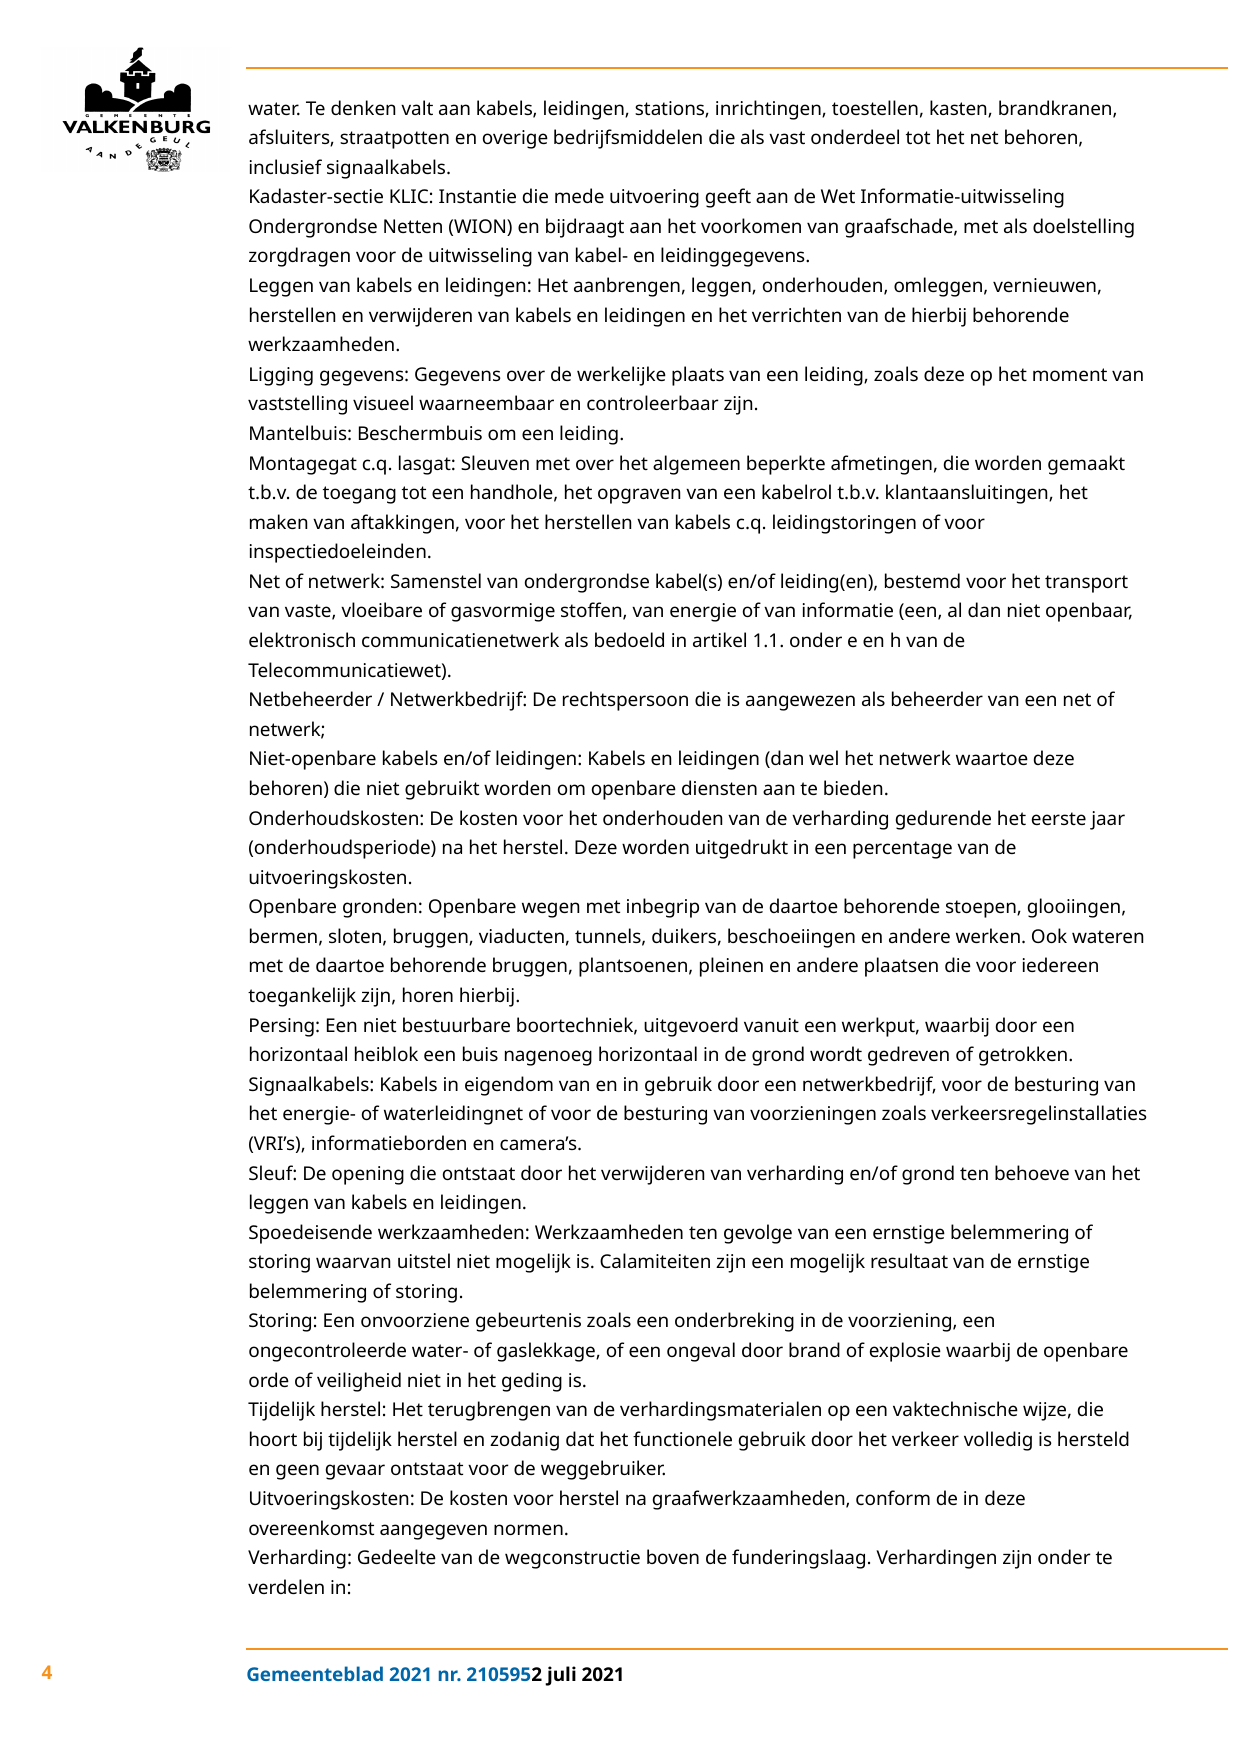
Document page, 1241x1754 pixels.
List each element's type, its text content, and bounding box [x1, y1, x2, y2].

text Storing: Een onvoorziene gebeurtenis zoals een onderbreking in de voorziening, een ongecontroleerde water- of gaslekkage, of een ongeval door brand of explosie waarbij de openbare orde of veiligheid niet in het geding is. [248, 1308, 1152, 1393]
text Net of netwerk: Samenstel van ondergrondse kabel(s) en/of leiding(en), bestemd voor het transport van vaste, vloeibare of gasvormige stoffen, van energie of van informatie (een, al dan niet openbaar, elektronisch communicatienetwerk als bedoeld in artikel 1.1. onder e en h van de Telecommunicatiewet). [248, 568, 1152, 683]
text Persing: Een niet bestuurbare boortechniek, uitgevoerd vanuit een werkput, waarbij door een horizontaal heiblok een buis nagenoeg horizontaal in de grond wordt gedreven of getrokken. [248, 1012, 1152, 1067]
text Verharding: Gedeelte van de wegconstructie boven de funderingslaag. Verhardingen zijn onder te verdelen in: [248, 1544, 1152, 1600]
text Onderhoudskosten: De kosten voor het onderhouden van de verharding gedurende het eerste jaar (onderhoudsperiode) na het herstel. Deze worden uitgedrukt in een percentage van de uitvoeringskosten. [248, 805, 1152, 890]
text Kadaster-sectie KLIC: Instantie die mede uitvoering geeft aan de Wet Informatie-uitwisseling Ondergrondse Netten (WION) en bijdraagt aan het voorkomen van graafschade, met als doelstelling zorgdragen voor de uitwisseling van kabel- en leidinggegevens. [248, 183, 1152, 268]
text Montagegat c.q. lasgat: Sleuven met over het algemeen beperkte afmetingen, die worden gemaakt t.b.v. de toegang tot een handhole, het opgraven van een kabelrol t.b.v. klantaansluitingen, het maken van aftakkingen, voor het herstellen van kabels c.q. leidingstoringen of voor inspectiedoeleinden. [248, 450, 1152, 564]
text Uitvoeringskosten: De kosten voor herstel na graafwerkzaamheden, conform de in deze overeenkomst aangegeven normen. [248, 1485, 1152, 1541]
text water. Te denken valt aan kabels, leidingen, stations, inrichtingen, toestellen, kasten, brandkranen, afsluiters, straatpotten en overige bedrijfsmiddelen die als vast onderdeel tot het net behoren, inclusief signaalkabels. [248, 95, 1152, 180]
text Tijdelijk herstel: Het terugbrengen van de verhardingsmaterialen op een vaktechnische wijze, die hoort bij tijdelijk herstel en zodanig dat het functionele gebruik door het verkeer volledig is hersteld en geen gevaar ontstaat voor de weggebruiker. [248, 1396, 1152, 1481]
text Spoedeisende werkzaamheden: Werkzaamheden ten gevolge van een ernstige belemmering of storing waarvan uitstel niet mogelijk is. Calamiteiten zijn een mogelijk resultaat van de ernstige belemmering of storing. [248, 1219, 1152, 1304]
text Netbeheerder / Netwerkbedrijf: De rechtspersoon die is aangewezen als beheerder van een net of netwerk; [248, 686, 1152, 742]
text Sleuf: De opening die ontstaat door het verwijderen van verharding en/of grond ten behoeve van het leggen van kabels en leidingen. [248, 1160, 1152, 1215]
text Signaalkabels: Kabels in eigendom van en in gebruik door een netwerkbedrijf, voor de besturing van het energie- of waterleidingnet of voor de besturing van voorzieningen zoals verkeersregelinstallaties (VRI’s), informatieborden en camera’s. [248, 1071, 1152, 1156]
text Openbare gronden: Openbare wegen met inbegrip van de daartoe behorende stoepen, glooiingen, bermen, sloten, bruggen, viaducten, tunnels, duikers, beschoeiingen en andere werken. Ook wateren met de daartoe behorende bruggen, plantsoenen, pleinen en andere plaatsen die voor iedereen toegankelijk zijn, horen hierbij. [248, 893, 1152, 1008]
text Ligging gegevens: Gegevens over de werkelijke plaats van een leiding, zoals deze op het moment van vaststelling visueel waarneembaar en controleerbaar zijn. [248, 361, 1152, 416]
picture [41, 47, 231, 172]
text Leggen van kabels en leidingen: Het aanbrengen, leggen, onderhouden, omleggen, vernieuwen, herstellen en verwijderen van kabels en leidingen en het verrichten van de hierbij behorende werkzaamheden. [248, 272, 1152, 357]
text Niet-openbare kabels en/of leidingen: Kabels en leidingen (dan wel het netwerk waartoe deze behoren) die niet gebruikt worden om openbare diensten aan te bieden. [248, 746, 1152, 801]
text Mantelbuis: Beschermbuis om een leiding. [248, 420, 1152, 446]
